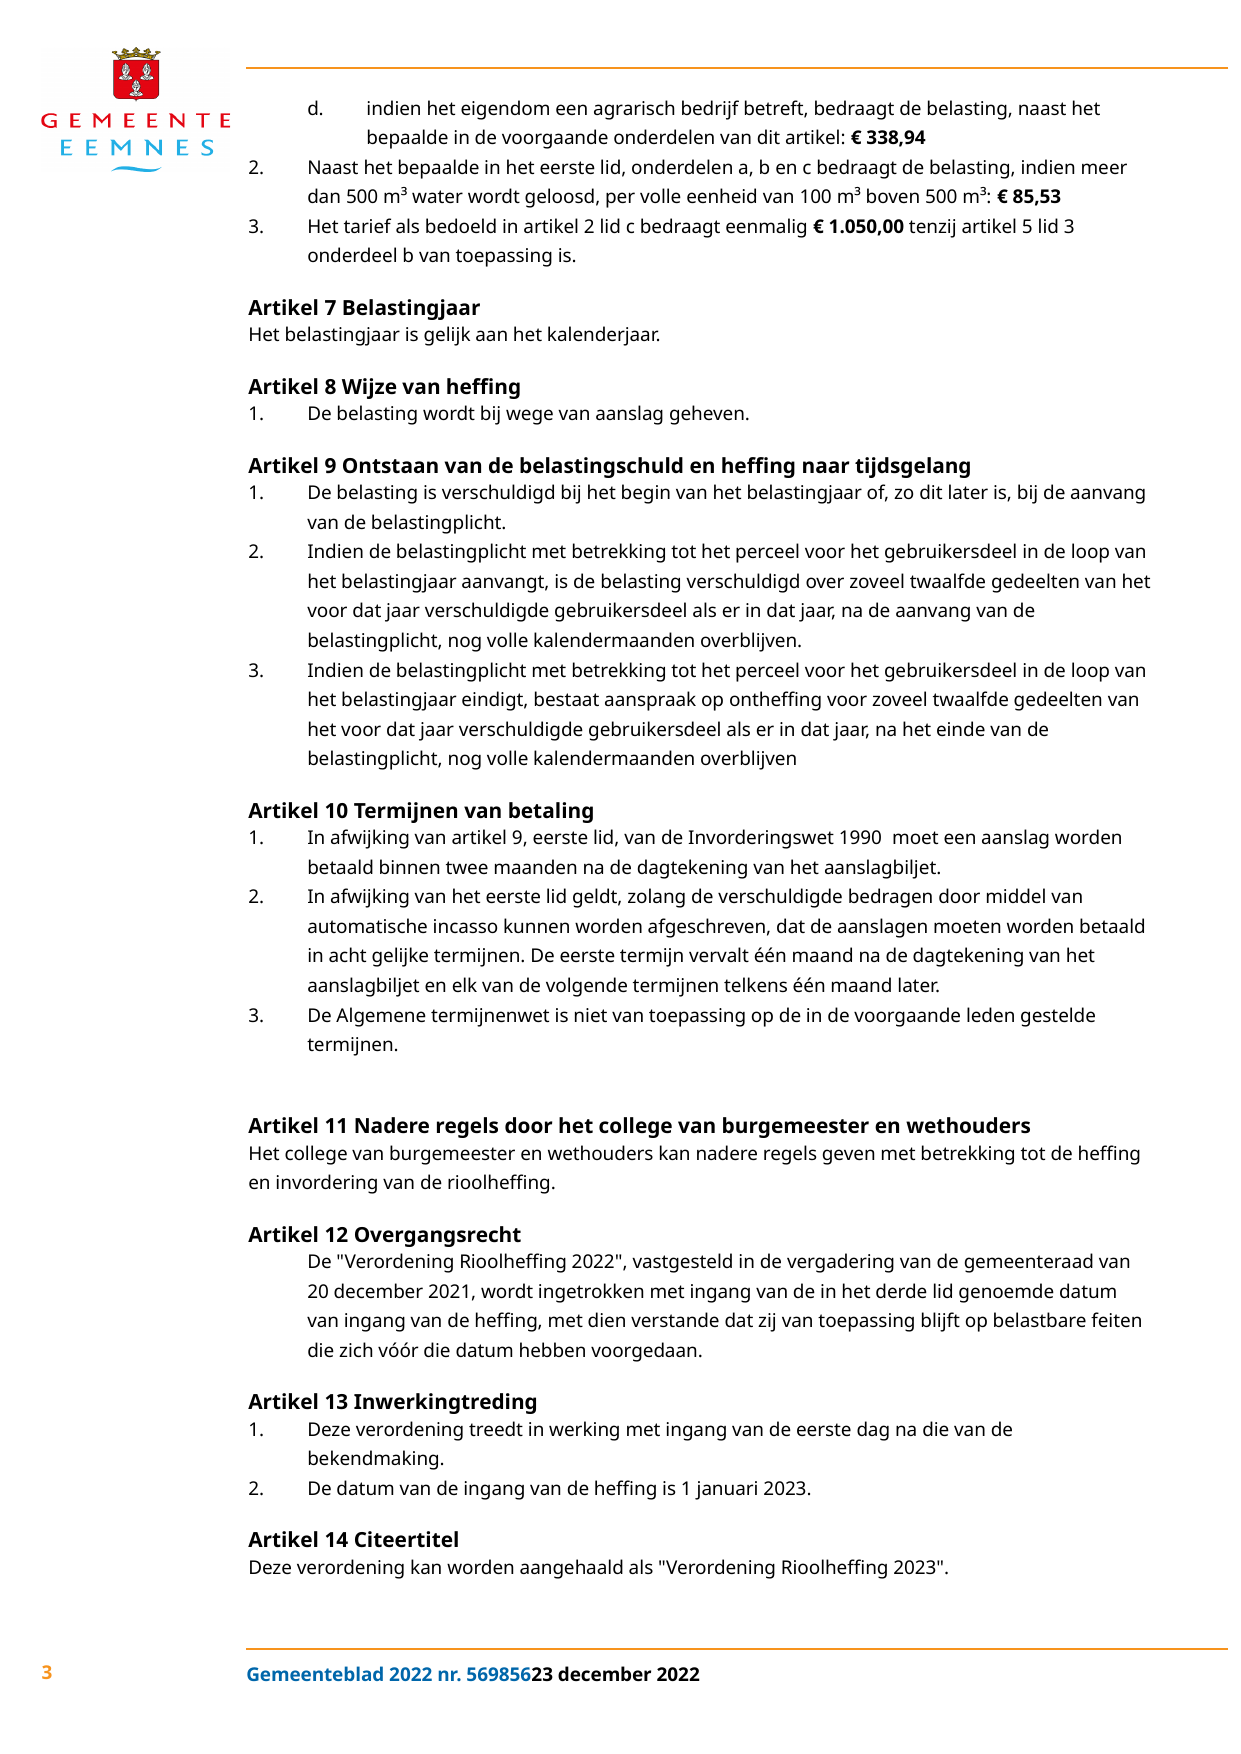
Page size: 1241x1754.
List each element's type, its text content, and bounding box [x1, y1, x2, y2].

text Het college van burgemeester en wethouders kan nadere regels geven met betrekking tot de heffing en invordering van de rioolheffing. [248, 1140, 1152, 1195]
text Artikel 13 Inwerkingtreding [248, 1387, 1152, 1416]
list In afwijking van het eerste lid geldt, zolang de verschuldigde bedragen door middel van automatische incasso kunnen worden afgeschreven, dat de aanslagen moeten worden betaald in acht gelijke termijnen. De eerste termijn vervalt één maand na de dagtekening van het aanslagbiljet en elk van de volgende termijnen telkens één maand later. [248, 883, 1152, 998]
list Indien de belastingplicht met betrekking tot het perceel voor het gebruikersdeel in de loop van het belastingjaar eindigt, bestaat aanspraak op ontheffing voor zoveel twaalfde gedeelten van het voor dat jaar verschuldigde gebruikersdeel als er in dat jaar, na het einde van de belastingplicht, nog volle kalendermaanden overblijven [248, 657, 1152, 771]
list indien het eigendom een agrarisch bedrijf betreft, bedraagt de belasting, naast het bepaalde in de voorgaande onderdelen van dit artikel: € 338,94 [307, 95, 1152, 150]
list Naast het bepaalde in het eerste lid, onderdelen a, b en c bedraagt de belasting, indien meer dan 500 m³ water wordt geloosd, per volle eenheid van 100 m³ boven 500 m³: € 85,53 [248, 154, 1152, 209]
list De "Verordening Rioolheffing 2022", vastgesteld in de vergadering van de gemeenteraad van 20 december 2021, wordt ingetrokken met ingang van de in het derde lid genoemde datum van ingang van de heffing, met dien verstande dat zij van toepassing blijft op belastbare feiten die zich vóór die datum hebben voorgedaan. [248, 1248, 1152, 1363]
text Artikel 7 Belastingjaar [248, 293, 1152, 322]
list De Algemene termijnenwet is niet van toepassing op de in de voorgaande leden gestelde termijnen. [248, 1002, 1152, 1057]
text Artikel 8 Wijze van heffing [248, 372, 1152, 400]
list De belasting wordt bij wege van aanslag geheven. [248, 400, 1152, 426]
list Indien de belastingplicht met betrekking tot het perceel voor het gebruikersdeel in de loop van het belastingjaar aanvangt, is de belasting verschuldigd over zoveel twaalfde gedeelten van het voor dat jaar verschuldigde gebruikersdeel als er in dat jaar, na de aanvang van de belastingplicht, nog volle kalendermaanden overblijven. [248, 538, 1152, 653]
text Artikel 10 Termijnen van betaling [248, 796, 1152, 824]
text Het belastingjaar is gelijk aan het kalenderjaar. [248, 322, 1152, 347]
text Artikel 14 Citeertitel [248, 1526, 1152, 1554]
text Deze verordening kan worden aangehaald als "Verordening Rioolheffing 2023". [248, 1554, 1152, 1580]
picture [41, 47, 231, 172]
list In afwijking van artikel 9, eerste lid, van de Invorderingswet 1990 moet een aanslag worden betaald binnen twee maanden na de dagtekening van het aanslagbiljet. [248, 824, 1152, 880]
list De datum van de ingang van de heffing is 1 januari 2023. [248, 1475, 1152, 1501]
text Artikel 12 Overgangsrecht [248, 1220, 1152, 1248]
text Artikel 11 Nadere regels door het college van burgemeester en wethouders [248, 1111, 1152, 1140]
list Het tarief als bedoeld in artikel 2 lid c bedraagt eenmalig € 1.050,00 tenzij artikel 5 lid 3 onderdeel b van toepassing is. [248, 213, 1152, 268]
text Artikel 9 Ontstaan van de belastingschuld en heffing naar tijdsgelang [248, 451, 1152, 479]
list De belasting is verschuldigd bij het begin van het belastingjaar of, zo dit later is, bij de aanvang van de belastingplicht. [248, 479, 1152, 534]
list Deze verordening treedt in werking met ingang van de eerste dag na die van de bekendmaking. [248, 1416, 1152, 1471]
